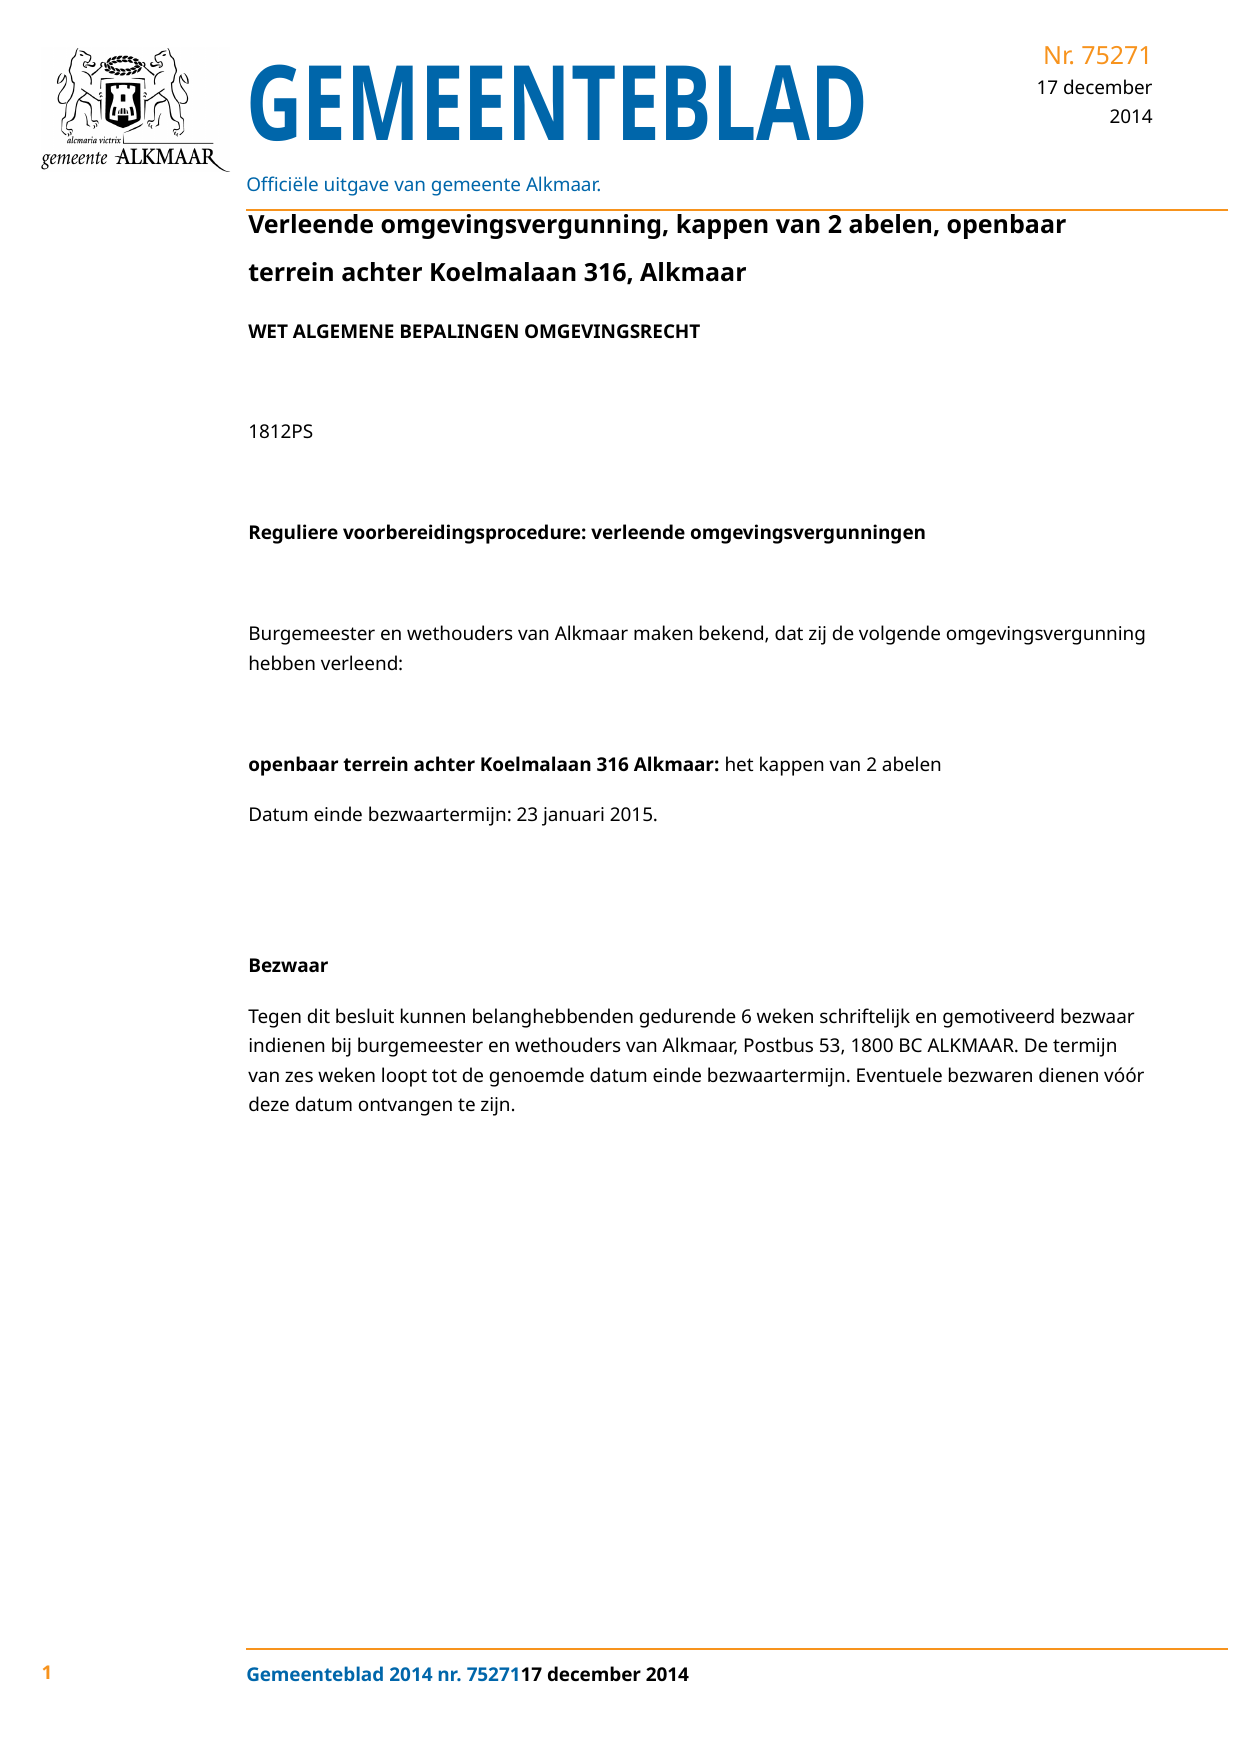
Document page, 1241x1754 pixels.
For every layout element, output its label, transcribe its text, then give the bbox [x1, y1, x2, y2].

text openbaar terrein achter Koelmalaan 316 Alkmaar: het kappen van 2 abelen [248, 751, 1152, 777]
text 1812PS [248, 419, 1152, 444]
text Bezwaar [248, 952, 1152, 978]
picture [41, 47, 231, 172]
text WET ALGEMENE BEPALINGEN OMGEVINGSRECHT [248, 318, 1152, 344]
text Datum einde bezwaartermijn: 23 januari 2015. [248, 801, 1152, 827]
text Reguliere voorbereidingsprocedure: verleende omgevingsvergunningen [248, 519, 1152, 545]
text Verleende omgevingsvergunning, kappen van 2 abelen, openbaar terrein achter Koelmalaan 316, Alkmaar [248, 211, 1152, 288]
text Tegen dit besluit kunnen belanghebbenden gedurende 6 weken schriftelijk en gemotiveerd bezwaar indienen bij burgemeester en wethouders van Alkmaar, Postbus 53, 1800 BC ALKMAAR. De termijn van zes weken loopt tot de genoemde datum einde bezwaartermijn. Eventuele bezwaren dienen vóór deze datum ontvangen te zijn. [248, 1003, 1152, 1117]
text Burgemeester en wethouders van Alkmaar maken bekend, dat zij de volgende omgevingsvergunning hebben verleend: [248, 620, 1152, 676]
